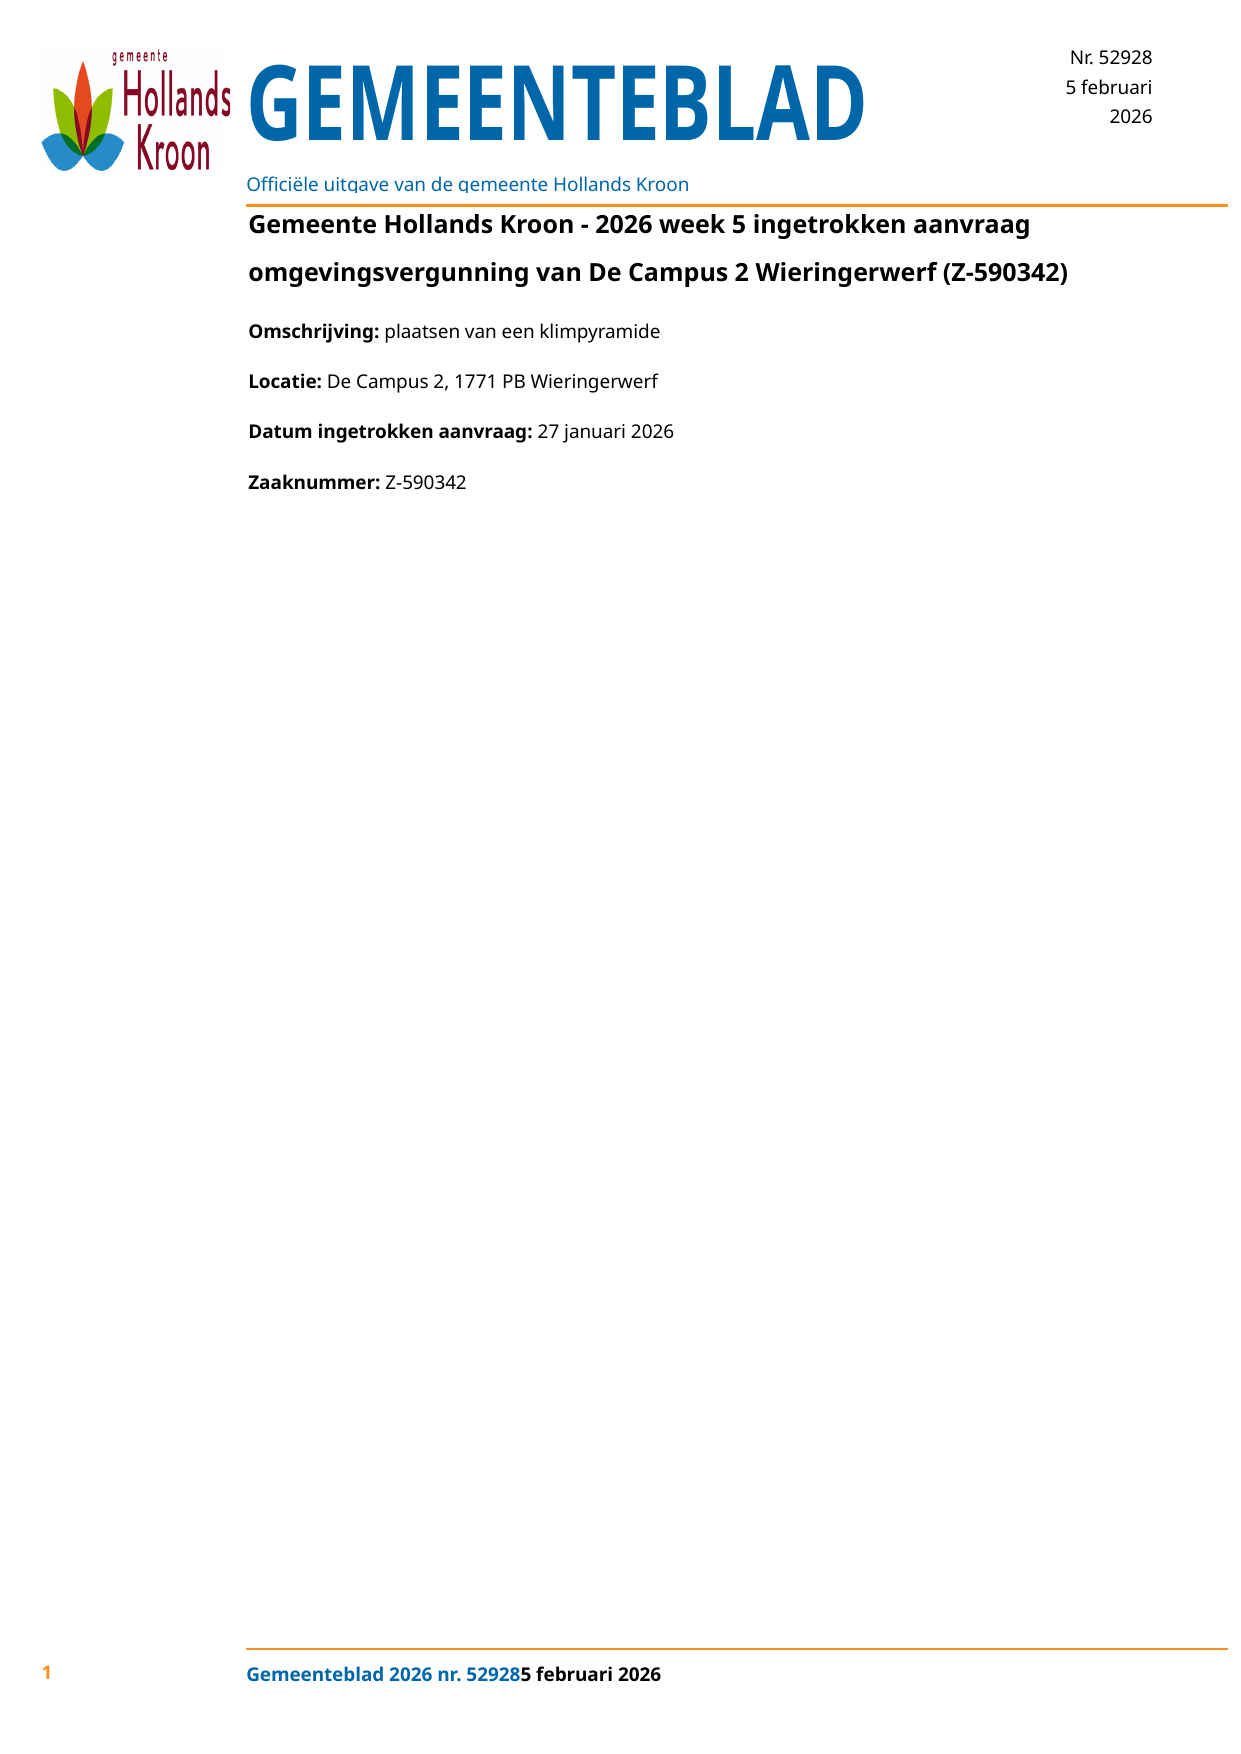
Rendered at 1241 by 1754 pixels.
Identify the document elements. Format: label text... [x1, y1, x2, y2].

picture [41, 47, 231, 172]
text Omschrijving: plaatsen van een klimpyramide [248, 318, 1152, 344]
text Zaaknummer: Z-590342 [248, 469, 1152, 495]
text Datum ingetrokken aanvraag: 27 januari 2026 [248, 419, 1152, 444]
text Locatie: De Campus 2, 1771 PB Wieringerwerf [248, 368, 1152, 394]
text Gemeente Hollands Kroon - 2026 week 5 ingetrokken aanvraag omgevingsvergunning van De Campus 2 Wieringerwerf (Z-590342) [248, 207, 1152, 288]
